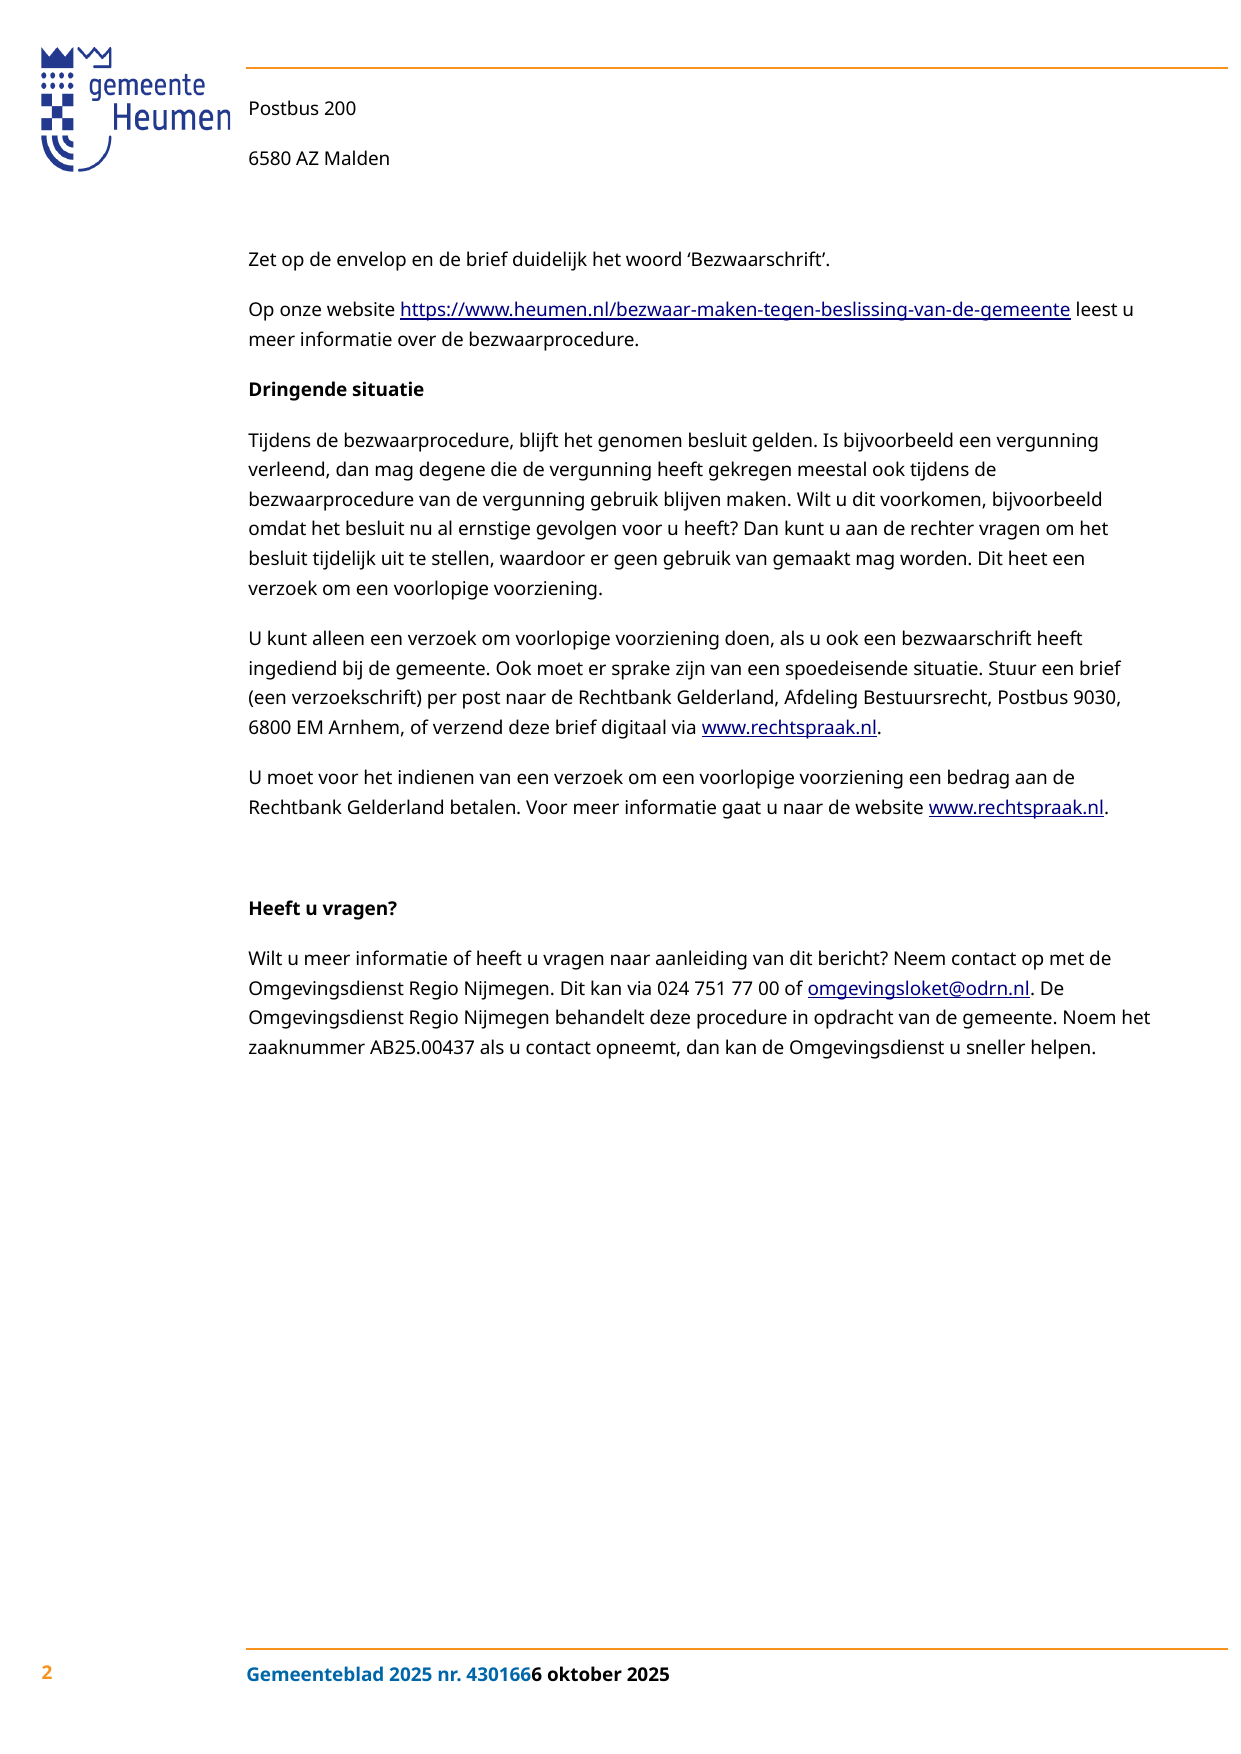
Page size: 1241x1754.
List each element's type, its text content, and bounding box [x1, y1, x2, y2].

text U kunt alleen een verzoek om voorlopige voorziening doen, als u ook een bezwaarschrift heeft ingediend bij de gemeente. Ook moet er sprake zijn van een spoedeisende situatie. Stuur een brief (een verzoekschrift) per post naar de Rechtbank Gelderland, Afdeling Bestuursrecht, Postbus 9030, 6800 EM Arnhem, of verzend deze brief digitaal via www.rechtspraak.nl. [248, 625, 1152, 740]
text U moet voor het indienen van een verzoek om een voorlopige voorziening een bedrag aan de Rechtbank Gelderland betalen. Voor meer informatie gaat u naar de website www.rechtspraak.nl. [248, 764, 1152, 820]
text Wilt u meer informatie of heeft u vragen naar aanleiding van dit bericht? Neem contact op met de Omgevingsdienst Regio Nijmegen. Dit kan via 024 751 77 00 of omgevingsloket@odrn.nl. De Omgevingsdienst Regio Nijmegen behandelt deze procedure in opdracht van de gemeente. Noem het zaaknummer AB25.00437 als u contact opneemt, dan kan de Omgevingsdienst u sneller helpen. [248, 945, 1152, 1060]
text Dringende situatie [248, 376, 1152, 402]
text Op onze website https://www.heumen.nl/bezwaar-maken-tegen-beslissing-van-de-gemeente leest u meer informatie over de bezwaarprocedure. [248, 296, 1152, 352]
text 6580 AZ Malden [248, 145, 1152, 171]
text Tijdens de bezwaarprocedure, blijft het genomen besluit gelden. Is bijvoorbeeld een vergunning verleend, dan mag degene die de vergunning heeft gekregen meestal ook tijdens de bezwaarprocedure van de vergunning gebruik blijven maken. Wilt u dit voorkomen, bijvoorbeeld omdat het besluit nu al ernstige gevolgen voor u heeft? Dan kunt u aan de rechter vragen om het besluit tijdelijk uit te stellen, waardoor er geen gebruik van gemaakt mag worden. Dit heet een verzoek om een voorlopige voorziening. [248, 427, 1152, 601]
text Postbus 200 [248, 95, 1152, 121]
picture [41, 47, 231, 172]
text Zet op de envelop en de brief duidelijk het woord ‘Bezwaarschrift’. [248, 246, 1152, 272]
text Heeft u vragen? [248, 895, 1152, 921]
